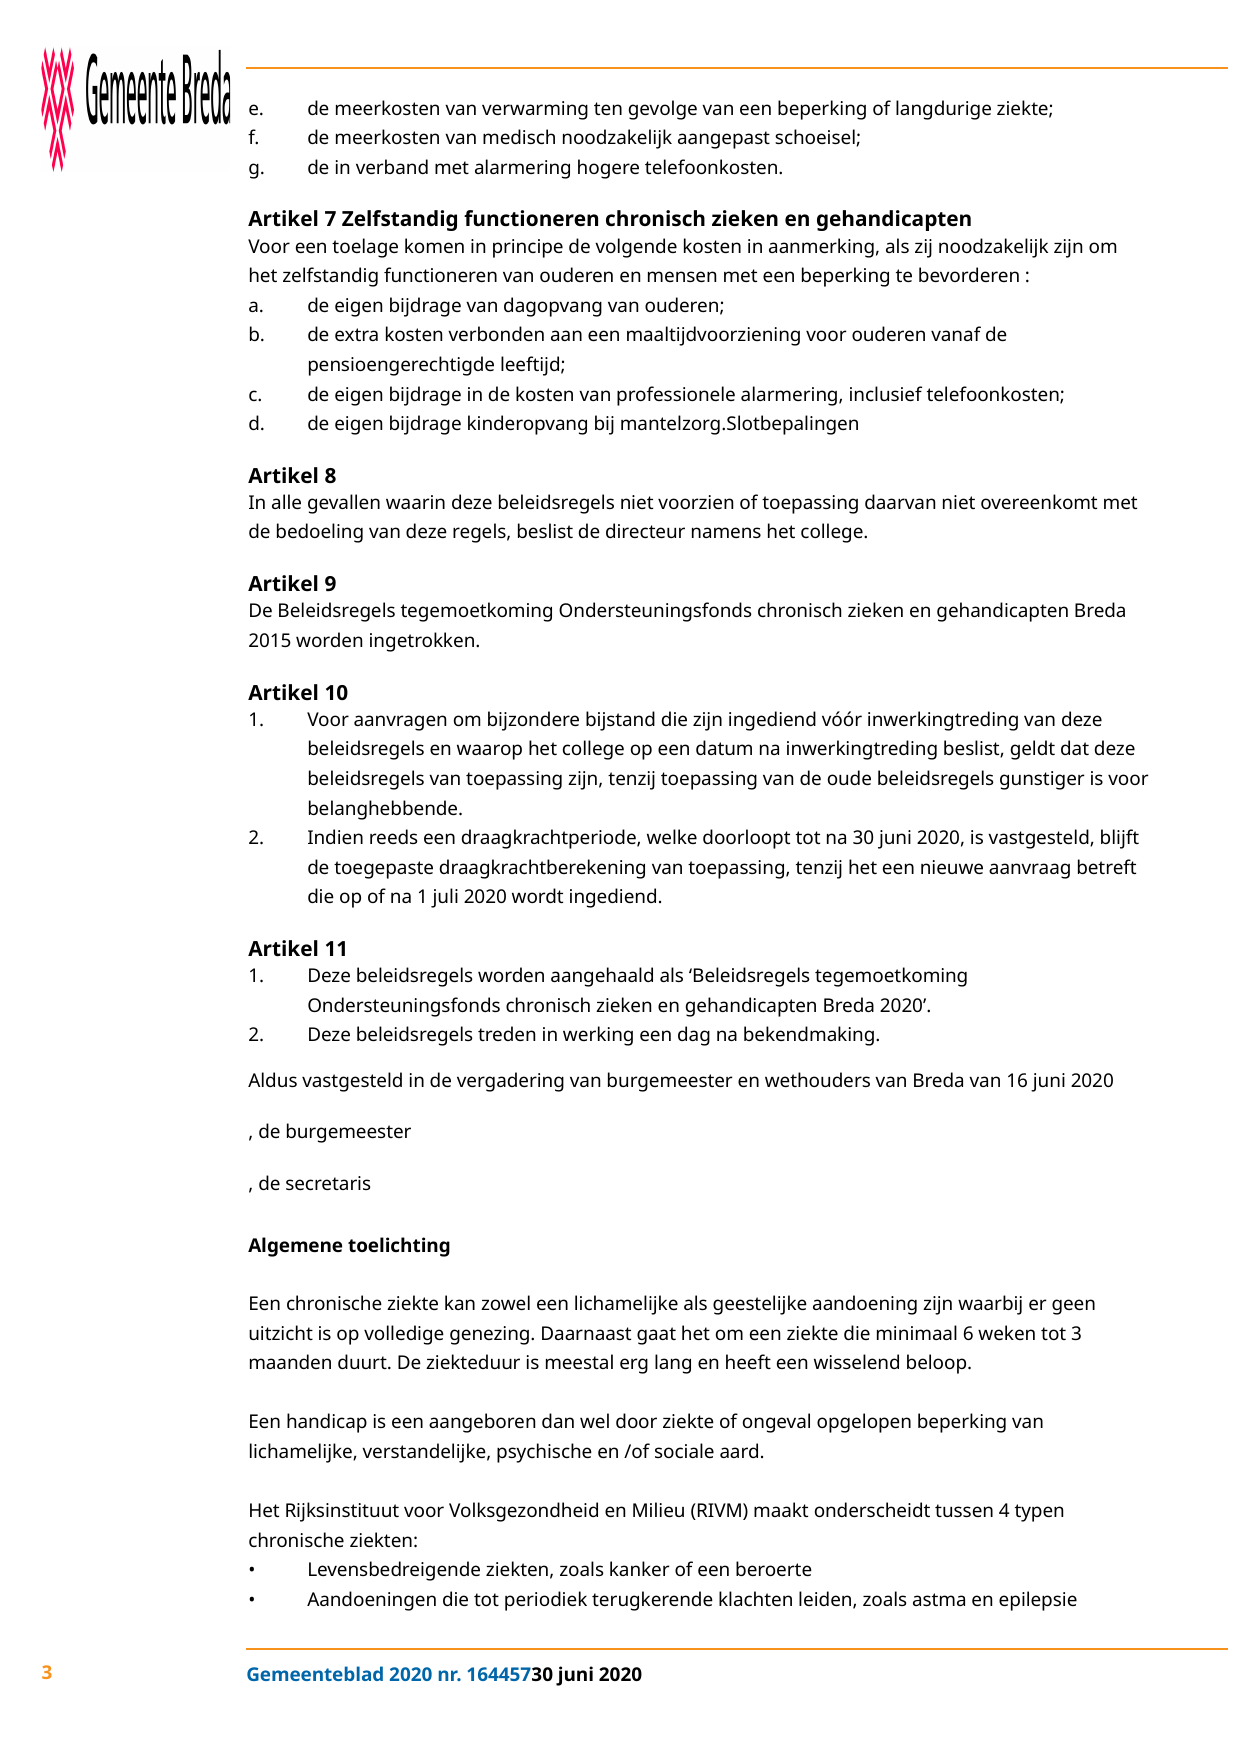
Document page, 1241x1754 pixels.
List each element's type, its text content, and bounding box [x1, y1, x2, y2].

text Artikel 8 [248, 461, 1152, 489]
text , de burgemeester [248, 1119, 1152, 1144]
text Artikel 10 [248, 678, 1152, 706]
list Deze beleidsregels treden in werking een dag na bekendmaking. [248, 1022, 1152, 1047]
list de eigen bijdrage van dagopvang van ouderen; [248, 292, 1152, 318]
text In alle gevallen waarin deze beleidsregels niet voorzien of toepassing daarvan niet overeenkomt met de bedoeling van deze regels, beslist de directeur namens het college. [248, 489, 1152, 544]
list de extra kosten verbonden aan een maaltijdvoorziening voor ouderen vanaf de pensioengerechtigde leeftijd; [248, 322, 1152, 377]
list de meerkosten van verwarming ten gevolge van een beperking of langdurige ziekte; [248, 95, 1152, 121]
text Algemene toelichting [248, 1222, 1152, 1261]
text Artikel 7 Zelfstandig functioneren chronisch zieken en gehandicapten [248, 204, 1152, 233]
list Aandoeningen die tot periodiek terugkerende klachten leiden, zoals astma en epilepsie [248, 1586, 1152, 1612]
text Het Rijksinstituut voor Volksgezondheid en Milieu (RIVM) maakt onderscheidt tussen 4 typen chronische ziekten: [248, 1497, 1152, 1553]
list Indien reeds een draagkrachtperiode, welke doorloopt tot na 30 juni 2020, is vastgesteld, blijft de toegepaste draagkrachtberekening van toepassing, tenzij het een nieuwe aanvraag betreft die op of na 1 juli 2020 wordt ingediend. [248, 824, 1152, 909]
text Artikel 11 [248, 934, 1152, 962]
list de eigen bijdrage in de kosten van professionele alarmering, inclusief telefoonkosten; [248, 381, 1152, 406]
text Aldus vastgesteld in de vergadering van burgemeester en wethouders van Breda van 16 juni 2020 [248, 1067, 1152, 1093]
text , de secretaris [248, 1170, 1152, 1196]
text De Beleidsregels tegemoetkoming Ondersteuningsfonds chronisch zieken en gehandicapten Breda 2015 worden ingetrokken. [248, 598, 1152, 653]
list Deze beleidsregels worden aangehaald als ‘Beleidsregels tegemoetkoming Ondersteuningsfonds chronisch zieken en gehandicapten Breda 2020’. [248, 962, 1152, 1018]
list Voor aanvragen om bijzondere bijstand die zijn ingediend vóór inwerkingtreding van deze beleidsregels en waarop het college op een datum na inwerkingtreding beslist, geldt dat deze beleidsregels van toepassing zijn, tenzij toepassing van de oude beleidsregels gunstiger is voor belanghebbende. [248, 706, 1152, 821]
list de eigen bijdrage kinderopvang bij mantelzorg.Slotbepalingen [248, 410, 1152, 436]
text Voor een toelage komen in principe de volgende kosten in aanmerking, als zij noodzakelijk zijn om het zelfstandig functioneren van ouderen en mensen met een beperking te bevorderen : [248, 233, 1152, 288]
list de meerkosten van medisch noodzakelijk aangepast schoeisel; [248, 124, 1152, 150]
text Een chronische ziekte kan zowel een lichamelijke als geestelijke aandoening zijn waarbij er geen uitzicht is op volledige genezing. Daarnaast gaat het om een ziekte die minimaal 6 weken tot 3 maanden duurt. De ziekteduur is meestal erg lang en heeft een wisselend beloop. [248, 1290, 1152, 1375]
text Een handicap is een aangeboren dan wel door ziekte of ongeval opgelopen beperking van lichamelijke, verstandelijke, psychische en /of sociale aard. [248, 1409, 1152, 1464]
picture [41, 47, 231, 172]
list de in verband met alarmering hogere telefoonkosten. [248, 154, 1152, 180]
list Levensbedreigende ziekten, zoals kanker of een beroerte [248, 1557, 1152, 1582]
text Artikel 9 [248, 569, 1152, 598]
